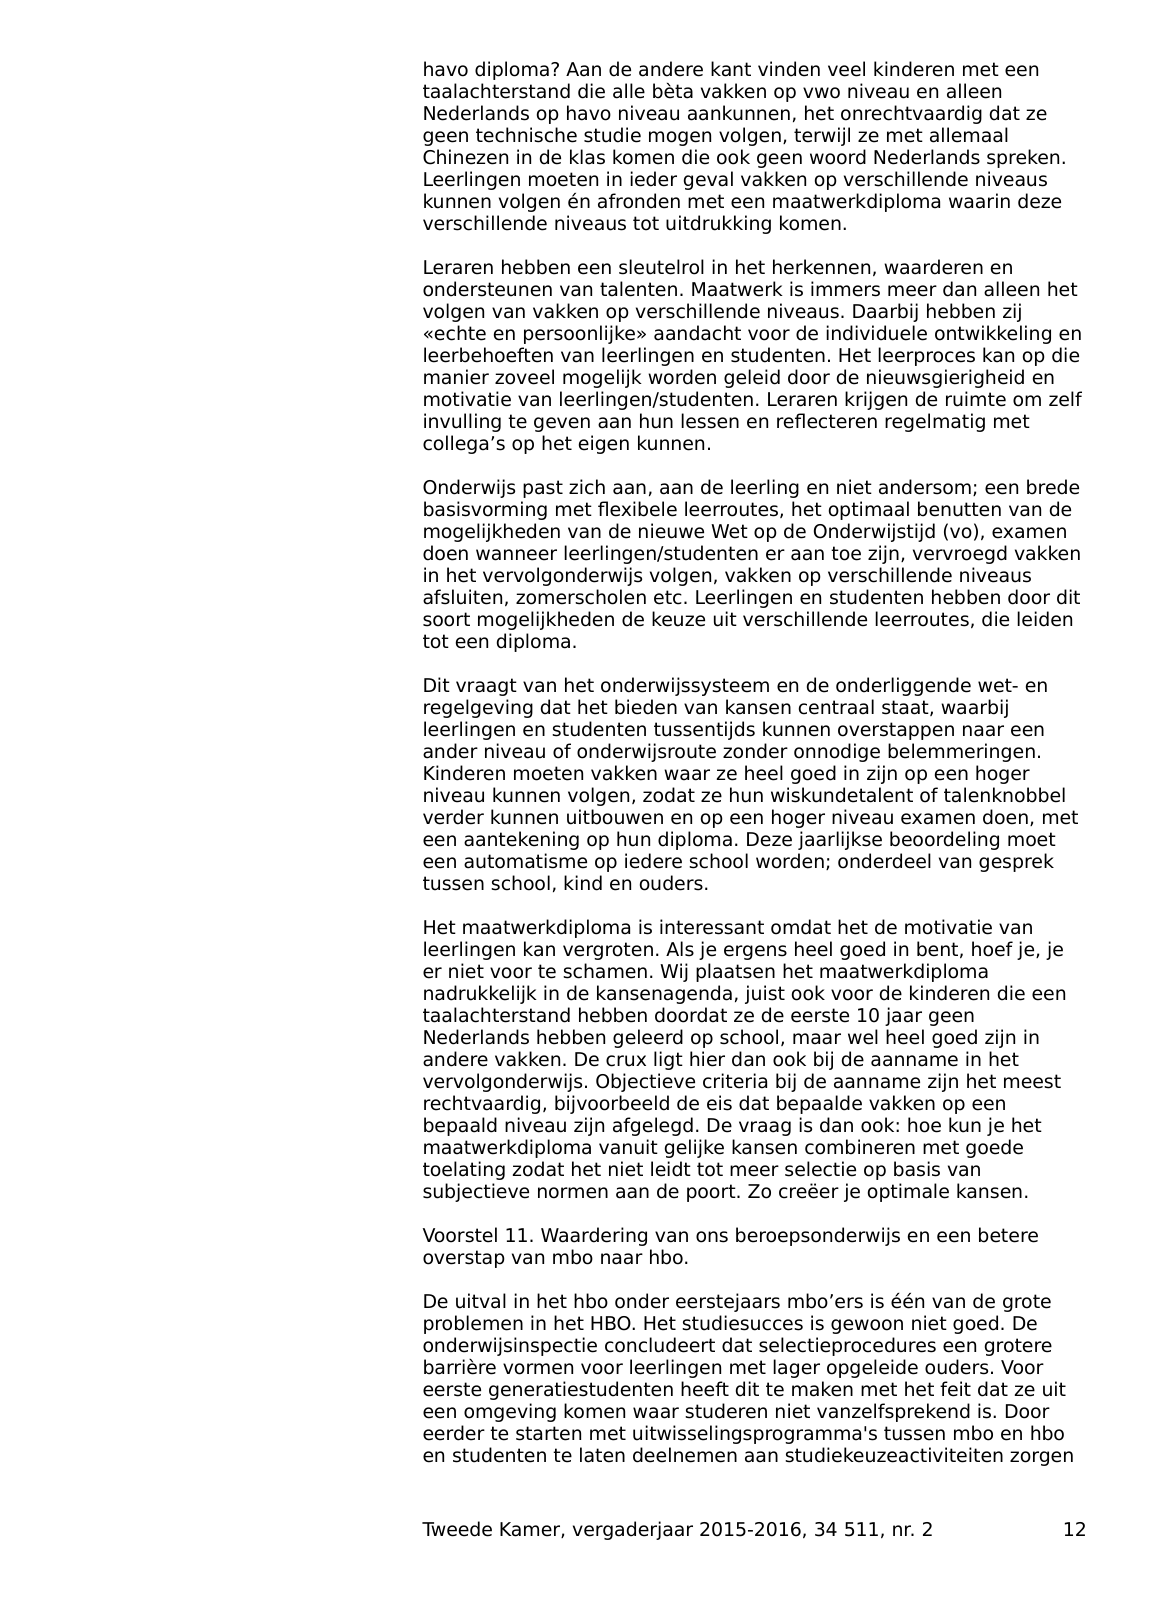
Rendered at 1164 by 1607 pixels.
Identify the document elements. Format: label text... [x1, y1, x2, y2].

text havo diploma? Aan de andere kant vinden veel kinderen met een taalachterstand die alle bèta vakken op vwo niveau en alleen Nederlands op havo niveau aankunnen, het onrechtvaardig dat ze geen technische studie mogen volgen, terwijl ze met allemaal Chinezen in de klas komen die ook geen woord Nederlands spreken. Leerlingen moeten in ieder geval vakken op verschillende niveaus kunnen volgen én afronden met een maatwerkdiploma waarin deze verschillende niveaus tot uitdrukking komen. [422, 59, 1087, 235]
text Leraren hebben een sleutelrol in het herkennen, waarderen en ondersteunen van talenten. Maatwerk is immers meer dan alleen het volgen van vakken op verschillende niveaus. Daarbij hebben zij «echte en persoonlijke» aandacht voor de individuele ontwikkeling en leerbehoeften van leerlingen en studenten. Het leerproces kan op die manier zoveel mogelijk worden geleid door de nieuwsgierigheid en motivatie van leerlingen/studenten. Leraren krijgen de ruimte om zelf invulling te geven aan hun lessen en reflecteren regelmatig met collega’s op het eigen kunnen. [422, 257, 1087, 455]
text Dit vraagt van het onderwijssysteem en de onderliggende wet- en regelgeving dat het bieden van kansen centraal staat, waarbij leerlingen en studenten tussentijds kunnen overstappen naar een ander niveau of onderwijsroute zonder onnodige belemmeringen. Kinderen moeten vakken waar ze heel goed in zijn op een hoger niveau kunnen volgen, zodat ze hun wiskundetalent of talenknobbel verder kunnen uitbouwen en op een hoger niveau examen doen, met een aantekening op hun diploma. Deze jaarlijkse beoordeling moet een automatisme op iedere school worden; onderdeel van gesprek tussen school, kind en ouders. [422, 675, 1087, 895]
text Onderwijs past zich aan, aan de leerling en niet andersom; een brede basisvorming met flexibele leerroutes, het optimaal benutten van de mogelijkheden van de nieuwe Wet op de Onderwijstijd (vo), examen doen wanneer leerlingen/studenten er aan toe zijn, vervroegd vakken in het vervolgonderwijs volgen, vakken op verschillende niveaus afsluiten, zomerscholen etc. Leerlingen en studenten hebben door dit soort mogelijkheden de keuze uit verschillende leerroutes, die leiden tot een diploma. [422, 477, 1087, 653]
text De uitval in het hbo onder eerstejaars mbo’ers is één van de grote problemen in het HBO. Het studiesucces is gewoon niet goed. De onderwijsinspectie concludeert dat selectieprocedures een grotere barrière vormen voor leerlingen met lager opgeleide ouders. Voor eerste generatiestudenten heeft dit te maken met het feit dat ze uit een omgeving komen waar studeren niet vanzelfsprekend is. Door eerder te starten met uitwisselingsprogramma's tussen mbo en hbo en studenten te laten deelnemen aan studiekeuzeactiviteiten zorgen [422, 1291, 1087, 1467]
text Voorstel 11. Waardering van ons beroepsonderwijs en een betere overstap van mbo naar hbo. [422, 1225, 1087, 1269]
text Het maatwerkdiploma is interessant omdat het de motivatie van leerlingen kan vergroten. Als je ergens heel goed in bent, hoef je, je er niet voor te schamen. Wij plaatsen het maatwerkdiploma nadrukkelijk in de kansenagenda, juist ook voor de kinderen die een taalachterstand hebben doordat ze de eerste 10 jaar geen Nederlands hebben geleerd op school, maar wel heel goed zijn in andere vakken. De crux ligt hier dan ook bij de aanname in het vervolgonderwijs. Objectieve criteria bij de aanname zijn het meest rechtvaardig, bijvoorbeeld de eis dat bepaalde vakken op een bepaald niveau zijn afgelegd. De vraag is dan ook: hoe kun je het maatwerkdiploma vanuit gelijke kansen combineren met goede toelating zodat het niet leidt tot meer selectie op basis van subjectieve normen aan de poort. Zo creëer je optimale kansen. [422, 917, 1087, 1203]
